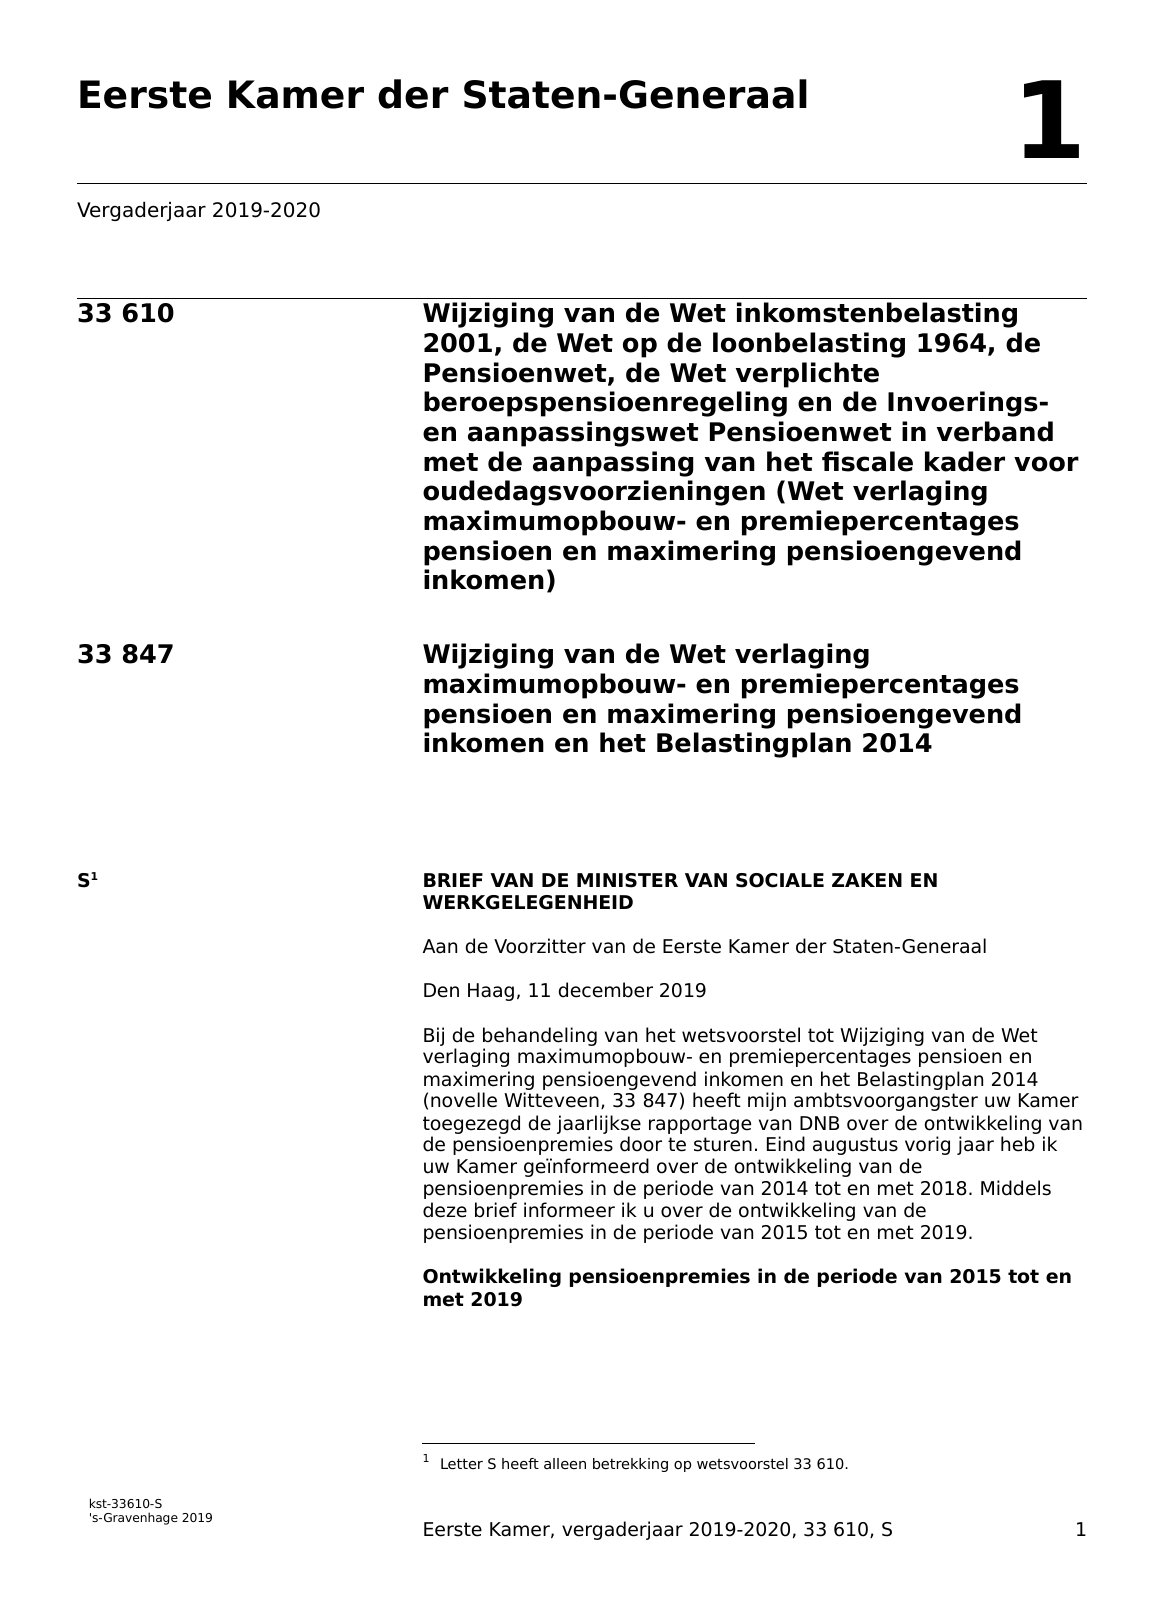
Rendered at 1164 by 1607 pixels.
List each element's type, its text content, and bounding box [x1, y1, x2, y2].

text Aan de Voorzitter van de Eerste Kamer der Staten-Generaal [422, 936, 1087, 958]
text 's-Gravenhage 2019 [88, 1511, 323, 1525]
table_cell Vergaderjaar 2019-2020 [77, 184, 1087, 298]
text kst-33610-S [88, 1497, 323, 1511]
text Den Haag, 11 december 2019 [422, 980, 1087, 1002]
subtitle S BRIEF VAN DE MINISTER VAN SOCIALE ZAKEN EN WERKGELEGENHEID [77, 870, 1087, 914]
subtitle Ontwikkeling pensioenpremies in de periode van 2015 tot en met 2019 [422, 1266, 1087, 1310]
subtitle 33 847 Wijziging van de Wet verlaging maximumopbouw- en premiepercentages pensioen en maximering pensioengevend inkomen en het Belastingplan 2014 [77, 640, 1087, 759]
subtitle 33 610 Wijziging van de Wet inkomstenbelasting 2001, de Wet op de loonbelasting 1964, de Pensioenwet, de Wet verplichte beroepspensioenregeling en de Invoerings- en aanpassingswet Pensioenwet in verband met de aanpassing van het fiscale kader voor oudedagsvoorzieningen (Wet verlaging maximumopbouw- en premiepercentages pensioen en maximering pensioengevend inkomen) [77, 299, 1087, 596]
text Letter S heeft alleen betrekking op wetsvoorstel 33 610. [422, 1452, 1087, 1474]
text Bij de behandeling van het wetsvoorstel tot Wijziging van de Wet verlaging maximumopbouw- en premiepercentages pensioen en maximering pensioengevend inkomen en het Belastingplan 2014 (novelle Witteveen, 33 847) heeft mijn ambtsvoorgangster uw Kamer toegezegd de jaarlijkse rapportage van DNB over de ontwikkeling van de pensioenpremies door te sturen. Eind augustus vorig jaar heb ik uw Kamer geïnformeerd over de ontwikkeling van de pensioenpremies in de periode van 2014 tot en met 2018. Middels deze brief informeer ik u over de ontwikkeling van de pensioenpremies in de periode van 2015 tot en met 2019. [422, 1024, 1087, 1244]
table_header Eerste Kamer der Staten-Generaal [77, 59, 886, 183]
table_header 1 [886, 59, 1087, 183]
